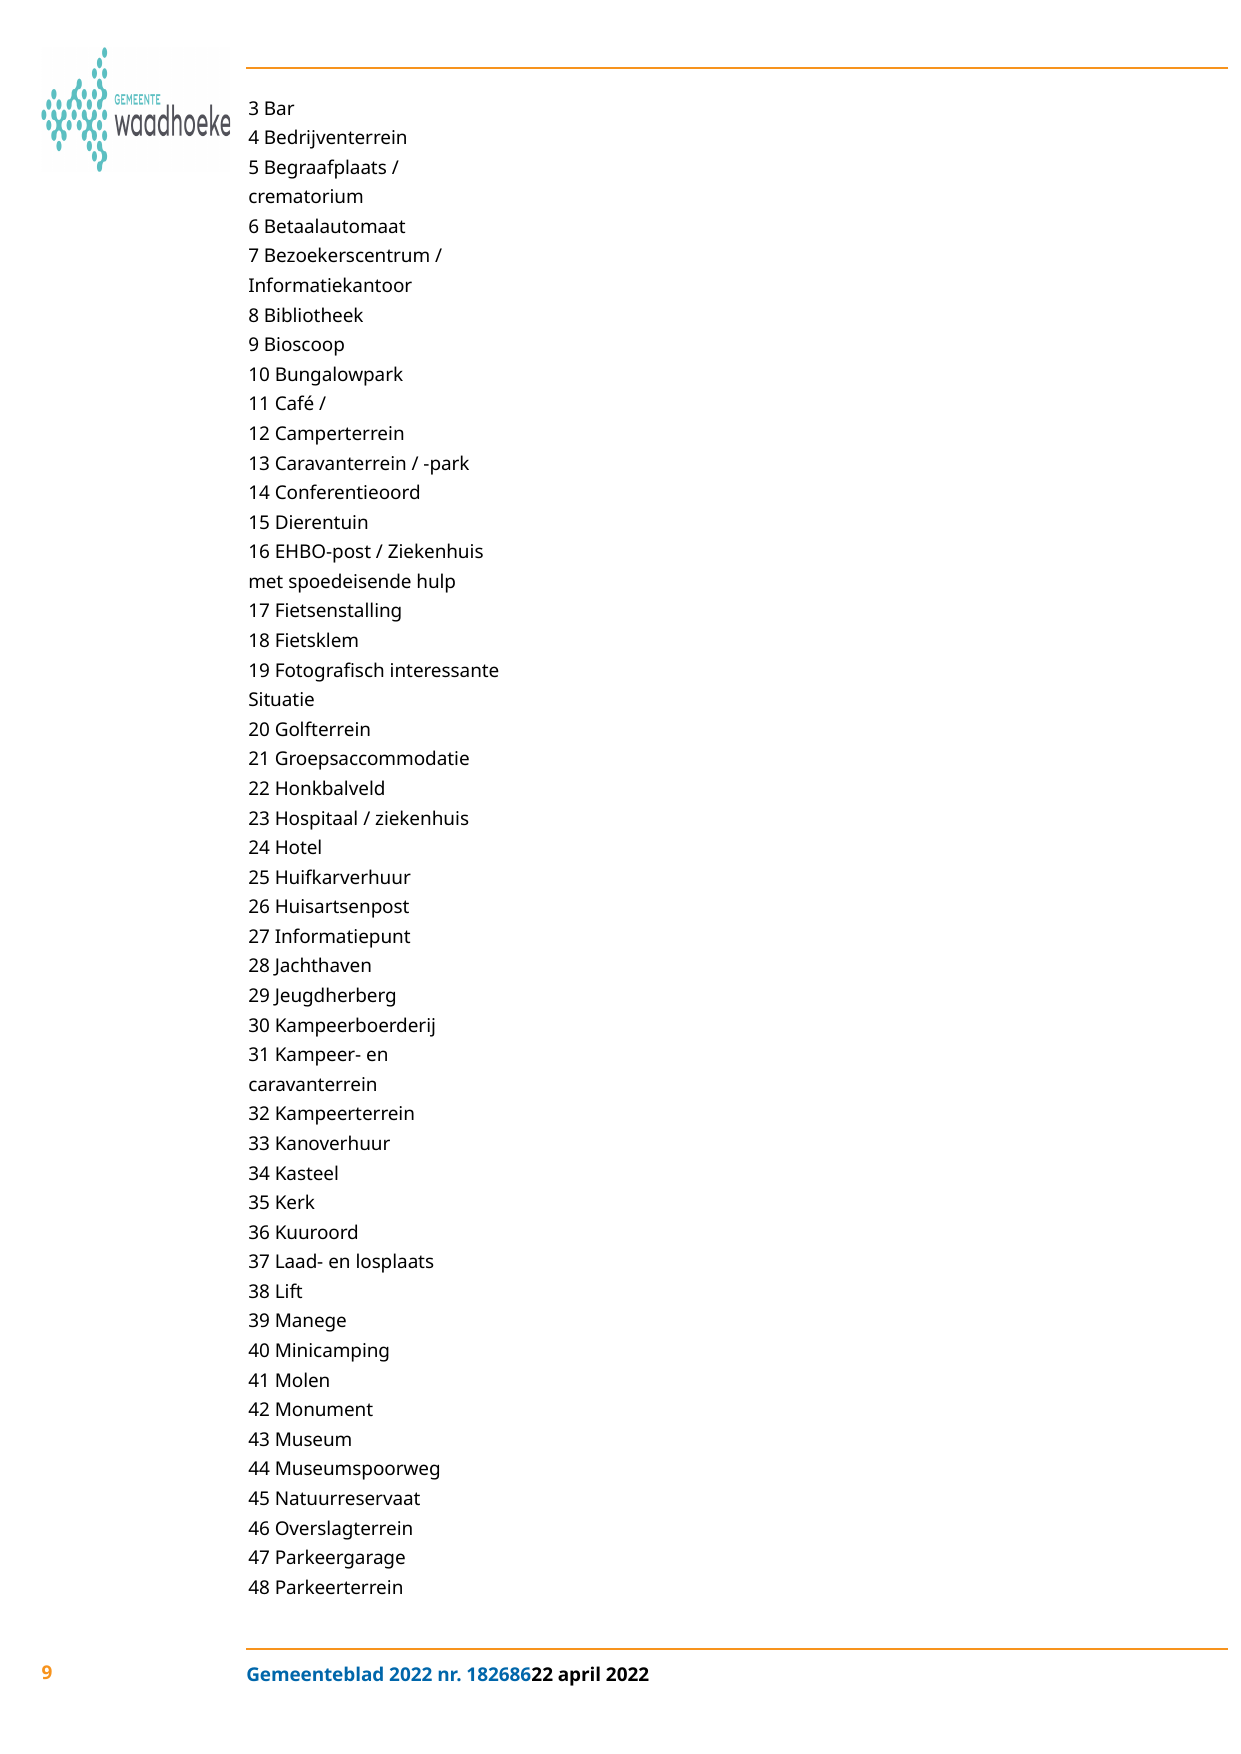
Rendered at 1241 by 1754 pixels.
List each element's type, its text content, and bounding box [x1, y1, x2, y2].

text 7 Bezoekerscentrum / [248, 243, 1152, 268]
text 12 Camperterrein [248, 420, 1152, 446]
text 28 Jachthaven [248, 953, 1152, 978]
text 31 Kampeer- en [248, 1041, 1152, 1067]
text 16 EHBO-post / Ziekenhuis [248, 538, 1152, 564]
text 37 Laad- en losplaats [248, 1248, 1152, 1274]
text 30 Kampeerboerderij [248, 1012, 1152, 1038]
text 17 Fietsenstalling [248, 598, 1152, 623]
text 47 Parkeergarage [248, 1544, 1152, 1570]
text 48 Parkeerterrein [248, 1574, 1152, 1600]
text 41 Molen [248, 1367, 1152, 1393]
text 23 Hospitaal / ziekenhuis [248, 805, 1152, 831]
text 46 Overslagterrein [248, 1515, 1152, 1541]
text 14 Conferentieoord [248, 479, 1152, 505]
text met spoedeisende hulp [248, 568, 1152, 594]
text 44 Museumspoorweg [248, 1456, 1152, 1481]
text 39 Manege [248, 1308, 1152, 1333]
text 45 Natuurreservaat [248, 1485, 1152, 1511]
text 40 Minicamping [248, 1337, 1152, 1363]
text 43 Museum [248, 1426, 1152, 1452]
text 8 Bibliotheek [248, 302, 1152, 328]
text 10 Bungalowpark [248, 361, 1152, 387]
text 38 Lift [248, 1278, 1152, 1304]
text 27 Informatiepunt [248, 923, 1152, 949]
picture [41, 47, 231, 172]
text 3 Bar [248, 95, 1152, 121]
text 13 Caravanterrein / -park [248, 450, 1152, 476]
text 11 Café / [248, 391, 1152, 416]
text 33 Kanoverhuur [248, 1130, 1152, 1156]
text 29 Jeugdherberg [248, 982, 1152, 1008]
text 19 Fotografisch interessante [248, 657, 1152, 683]
text 6 Betaalautomaat [248, 213, 1152, 239]
text 5 Begraafplaats / [248, 154, 1152, 180]
text 21 Groepsaccommodatie [248, 746, 1152, 771]
text 26 Huisartsenpost [248, 893, 1152, 919]
text 24 Hotel [248, 834, 1152, 860]
text 32 Kampeerterrein [248, 1101, 1152, 1126]
text 34 Kasteel [248, 1160, 1152, 1186]
text 22 Honkbalveld [248, 775, 1152, 801]
text Informatiekantoor [248, 272, 1152, 298]
text 4 Bedrijventerrein [248, 124, 1152, 150]
text caravanterrein [248, 1071, 1152, 1097]
text 20 Golfterrein [248, 716, 1152, 742]
text 42 Monument [248, 1396, 1152, 1422]
text 9 Bioscoop [248, 331, 1152, 357]
text Situatie [248, 686, 1152, 712]
text 18 Fietsklem [248, 627, 1152, 653]
text crematorium [248, 183, 1152, 209]
text 25 Huifkarverhuur [248, 864, 1152, 890]
text 36 Kuuroord [248, 1219, 1152, 1245]
text 15 Dierentuin [248, 509, 1152, 535]
text 35 Kerk [248, 1189, 1152, 1215]
